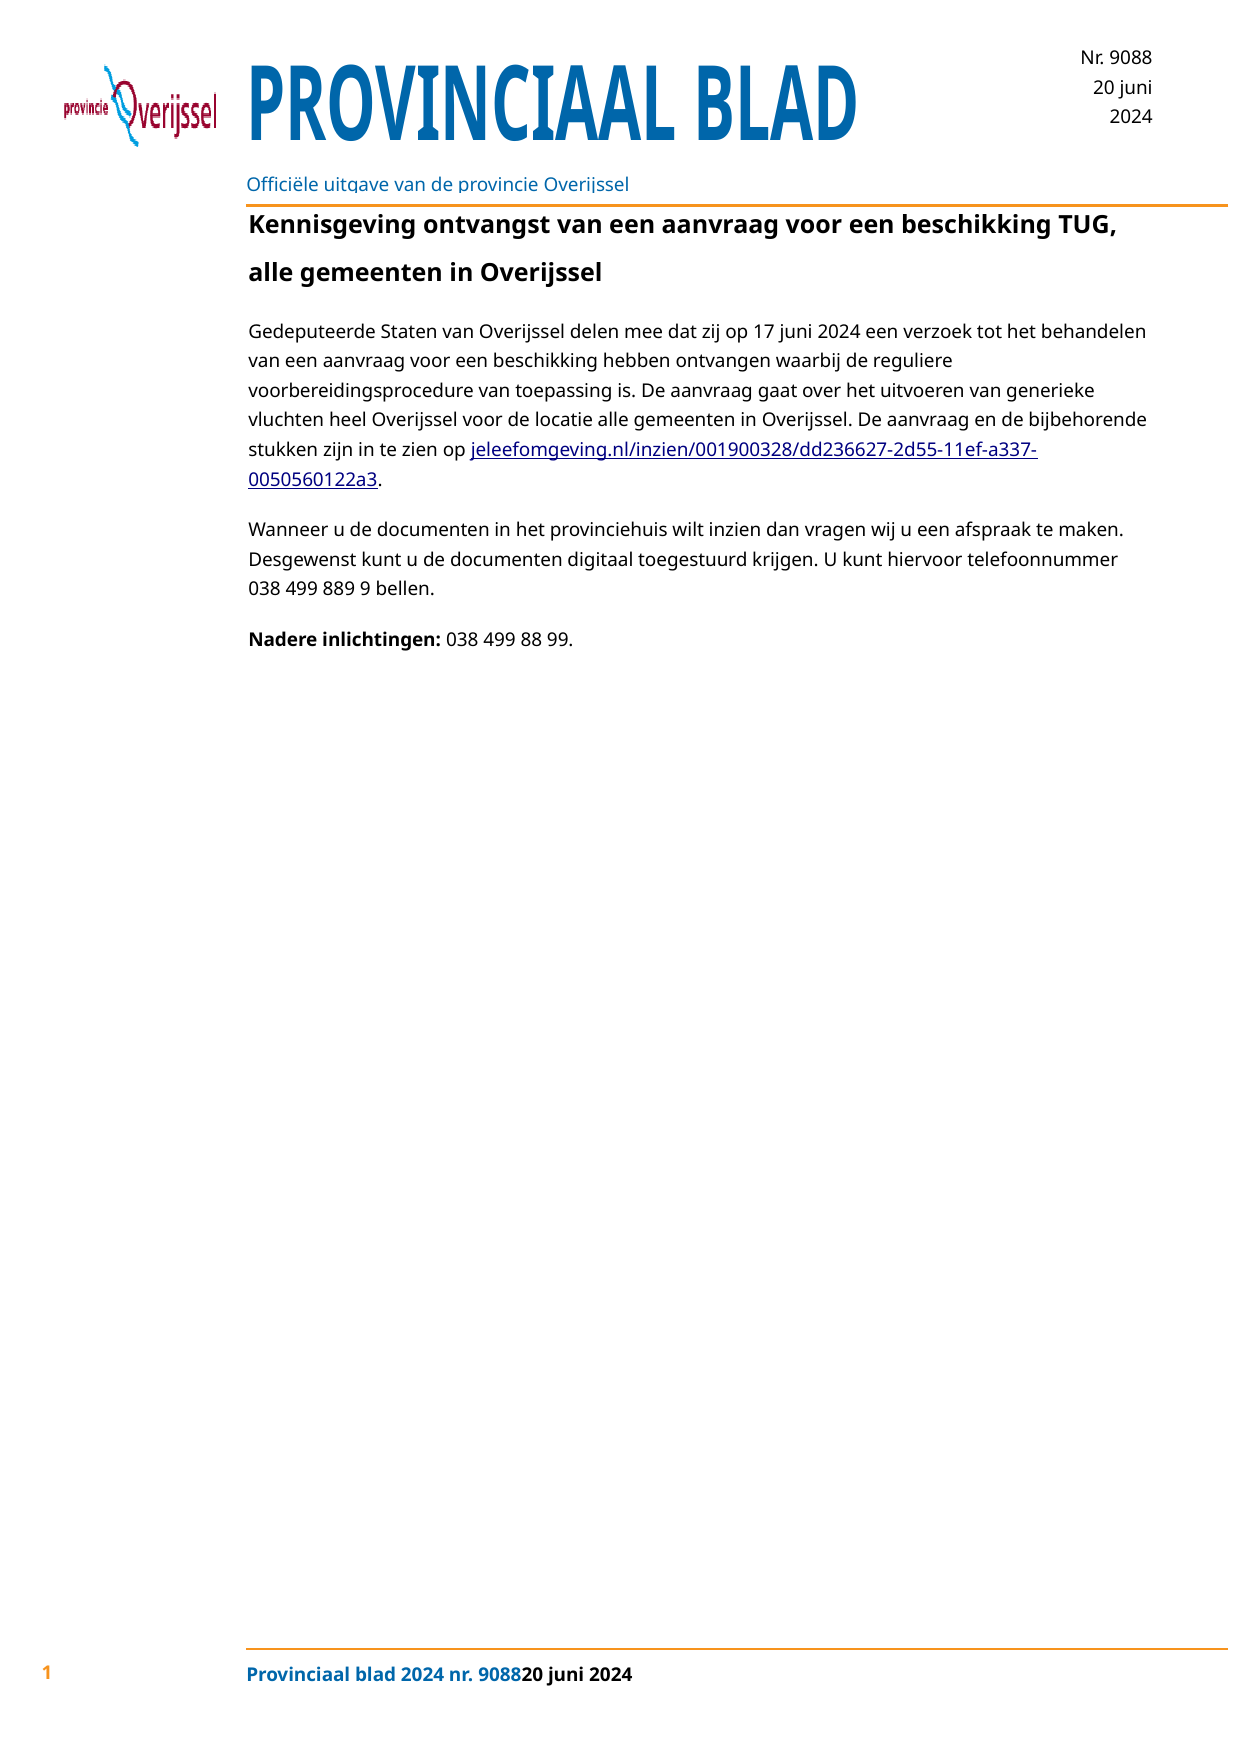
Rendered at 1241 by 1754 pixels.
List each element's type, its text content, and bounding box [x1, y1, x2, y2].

text Nadere inlichtingen: 038 499 88 99. [248, 626, 1152, 652]
text Kennisgeving ontvangst van een aanvraag voor een beschikking TUG, alle gemeenten in Overijssel [248, 207, 1152, 288]
picture [41, 47, 231, 172]
text Gedeputeerde Staten van Overijssel delen mee dat zij op 17 juni 2024 een verzoek tot het behandelen van een aanvraag voor een beschikking hebben ontvangen waarbij de reguliere voorbereidingsprocedure van toepassing is. De aanvraag gaat over het uitvoeren van generieke vluchten heel Overijssel voor de locatie alle gemeenten in Overijssel. De aanvraag en de bijbehorende stukken zijn in te zien op jeleefomgeving.nl/inzien/001900328/dd236627-2d55-11ef-a337-0050560122a3. [248, 318, 1152, 492]
text Wanneer u de documenten in het provinciehuis wilt inzien dan vragen wij u een afspraak te maken. Desgewenst kunt u de documenten digitaal toegestuurd krijgen. U kunt hiervoor telefoonnummer 038 499 889 9 bellen. [248, 516, 1152, 601]
